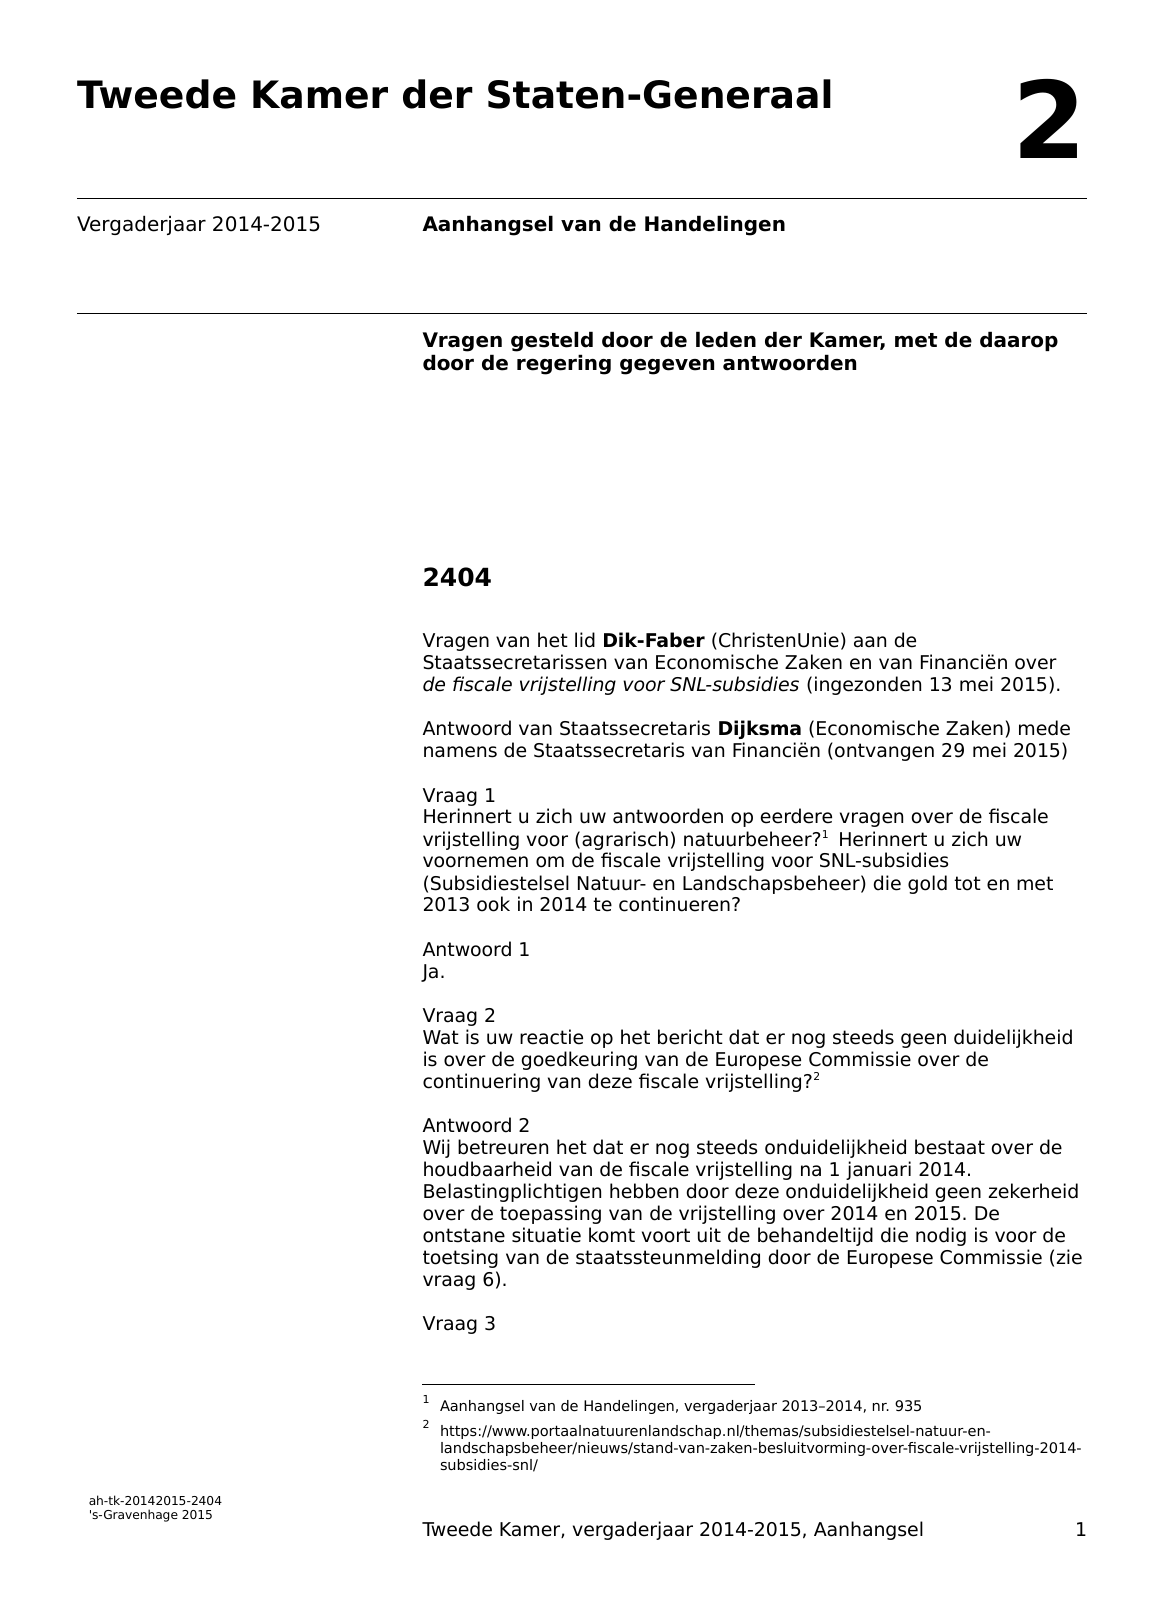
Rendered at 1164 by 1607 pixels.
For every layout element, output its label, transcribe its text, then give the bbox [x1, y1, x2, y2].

text 's-Gravenhage 2015 [88, 1508, 323, 1522]
text Vraag 2 [422, 1005, 1087, 1027]
text Herinnert u zich uw antwoorden op eerdere vragen over de fiscale vrijstelling voor (agrarisch) natuurbeheer? Herinnert u zich uw voornemen om de fiscale vrijstelling voor SNL-subsidies (Subsidiestelsel Natuur- en Landschapsbeheer) die gold tot en met 2013 ook in 2014 te continueren? [422, 806, 1087, 916]
text 2404 [422, 563, 1087, 592]
text Antwoord van Staatssecretaris Dijksma (Economische Zaken) mede namens de Staatssecretaris van Financiën (ontvangen 29 mei 2015) [422, 718, 1087, 762]
text Vragen van het lid Dik-Faber (ChristenUnie) aan de Staatssecretarissen van Economische Zaken en van Financiën over de fiscale vrijstelling voor SNL-subsidies (ingezonden 13 mei 2015). [422, 630, 1087, 696]
text Ja. [422, 961, 1087, 982]
text Wat is uw reactie op het bericht dat er nog steeds geen duidelijkheid is over de goedkeuring van de Europese Commissie over de continuering van deze fiscale vrijstelling? [422, 1027, 1087, 1093]
text https://www.portaalnatuurenlandschap.nl/themas/subsidiestelsel-natuur-en-landschapsbeheer/nieuws/stand-van-zaken-besluitvorming-over-fiscale-vrijstelling-2014-subsidies-snl/ [422, 1418, 1087, 1474]
text Vraag 3 [422, 1313, 1087, 1335]
table_header 2 [886, 59, 1087, 198]
text Vraag 1 [422, 784, 1087, 806]
text ah-tk-20142015-2404 [88, 1494, 323, 1508]
table_cell [77, 314, 422, 375]
table_header Tweede Kamer der Staten-Generaal [77, 59, 886, 198]
text Aanhangsel van de Handelingen, vergaderjaar 2013–2014, nr. 935 [422, 1393, 1087, 1416]
table_cell Vragen gesteld door de leden der Kamer, met de daarop door de regering gegeven antwoorden [422, 314, 1087, 375]
table_cell Aanhangsel van de Handelingen [422, 199, 1087, 313]
text Wij betreuren het dat er nog steeds onduidelijkheid bestaat over de houdbaarheid van de fiscale vrijstelling na 1 januari 2014. Belastingplichtigen hebben door deze onduidelijkheid geen zekerheid over de toepassing van de vrijstelling over 2014 en 2015. De ontstane situatie komt voort uit de behandeltijd die nodig is voor de toetsing van de staatssteunmelding door de Europese Commissie (zie vraag 6). [422, 1137, 1087, 1291]
table_cell Vergaderjaar 2014-2015 [77, 199, 422, 313]
text Antwoord 2 [422, 1115, 1087, 1137]
text Antwoord 1 [422, 938, 1087, 961]
